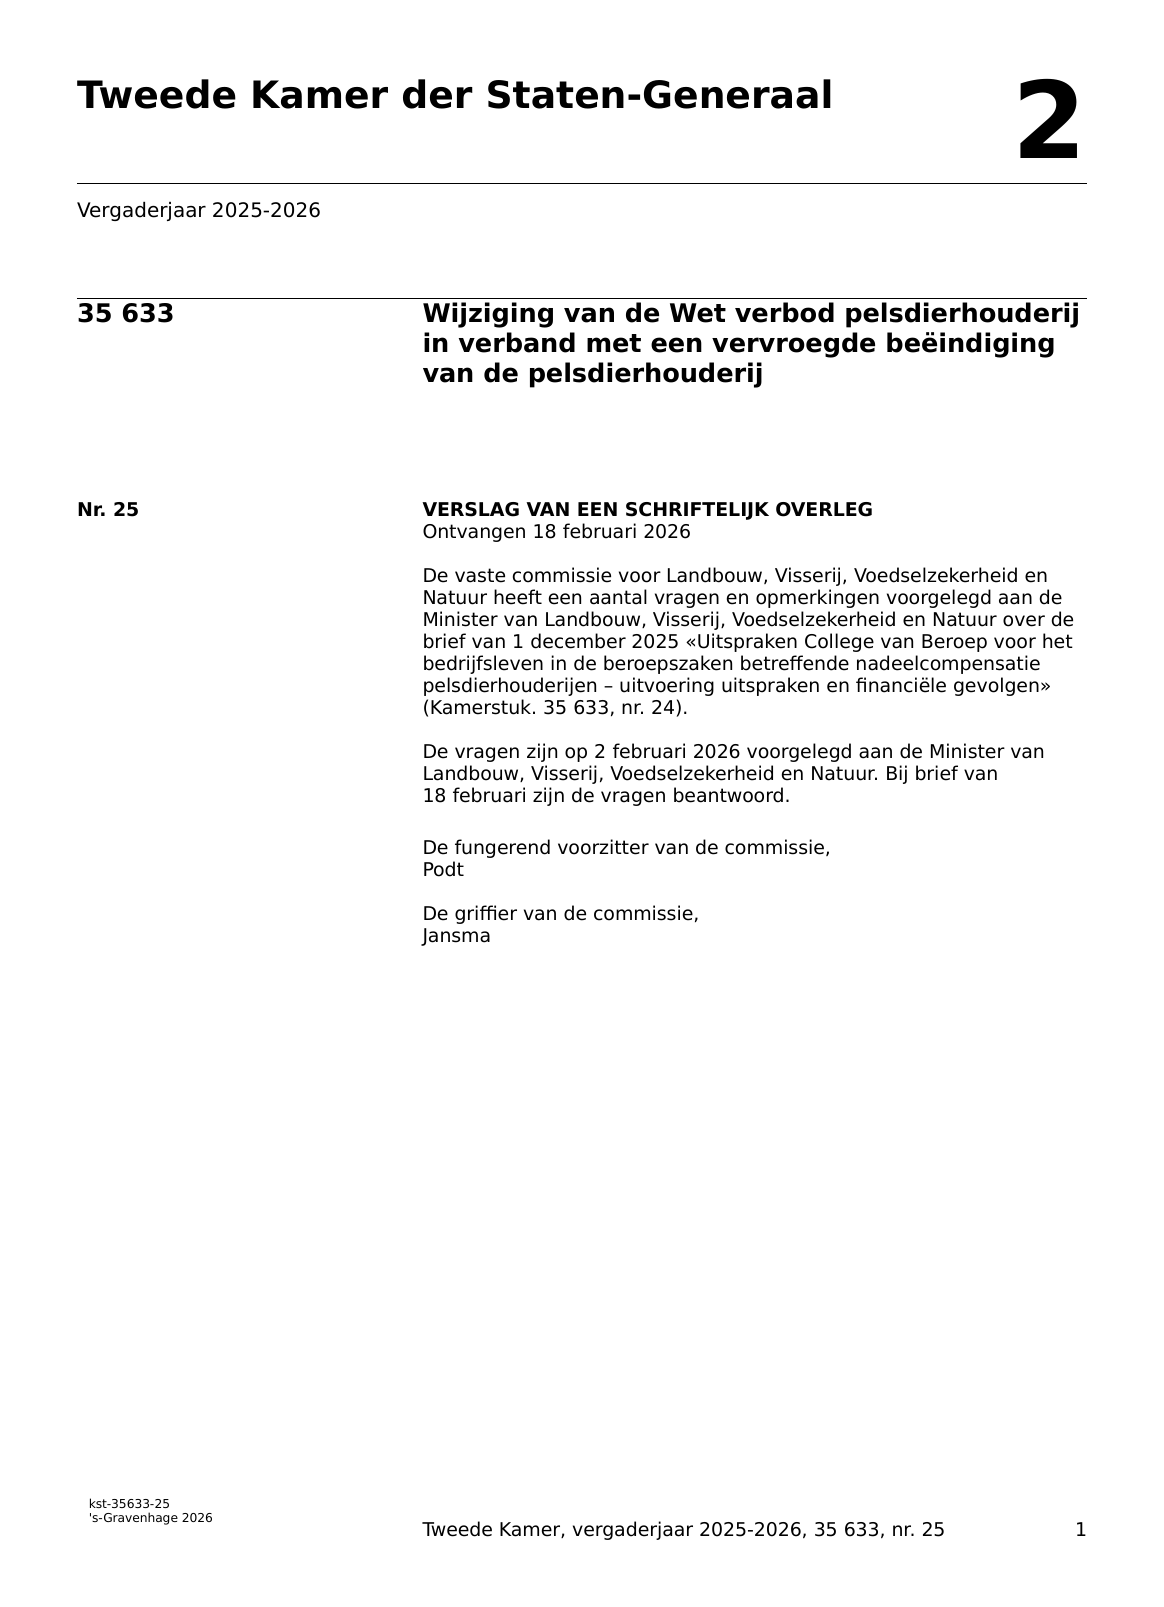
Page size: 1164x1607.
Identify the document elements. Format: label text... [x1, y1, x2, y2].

text Ontvangen 18 februari 2026 [422, 521, 1087, 543]
subtitle Nr. 25 VERSLAG VAN EEN SCHRIFTELIJK OVERLEG [77, 499, 1087, 521]
table_header 2 [886, 59, 1087, 183]
text De vaste commissie voor Landbouw, Visserij, Voedselzekerheid en Natuur heeft een aantal vragen en opmerkingen voorgelegd aan de Minister van Landbouw, Visserij, Voedselzekerheid en Natuur over de brief van 1 december 2025 «Uitspraken College van Beroep voor het bedrijfsleven in de beroepszaken betreffende nadeelcompensatie pelsdierhouderijen – uitvoering uitspraken en financiële gevolgen» (Kamerstuk. 35 633, nr. 24). [422, 565, 1087, 719]
text De fungerend voorzitter van de commissie, Podt [422, 837, 1087, 881]
text 's-Gravenhage 2026 [88, 1511, 323, 1525]
table_header Tweede Kamer der Staten-Generaal [77, 59, 886, 183]
text kst-35633-25 [88, 1497, 323, 1511]
subtitle 35 633 Wijziging van de Wet verbod pelsdierhouderij in verband met een vervroegde beëindiging van de pelsdierhouderij [77, 299, 1087, 388]
table_cell Vergaderjaar 2025-2026 [77, 184, 1087, 298]
text De griffier van de commissie, Jansma [422, 903, 1087, 947]
text De vragen zijn op 2 februari 2026 voorgelegd aan de Minister van Landbouw, Visserij, Voedselzekerheid en Natuur. Bij brief van 18 februari zijn de vragen beantwoord. [422, 741, 1087, 807]
